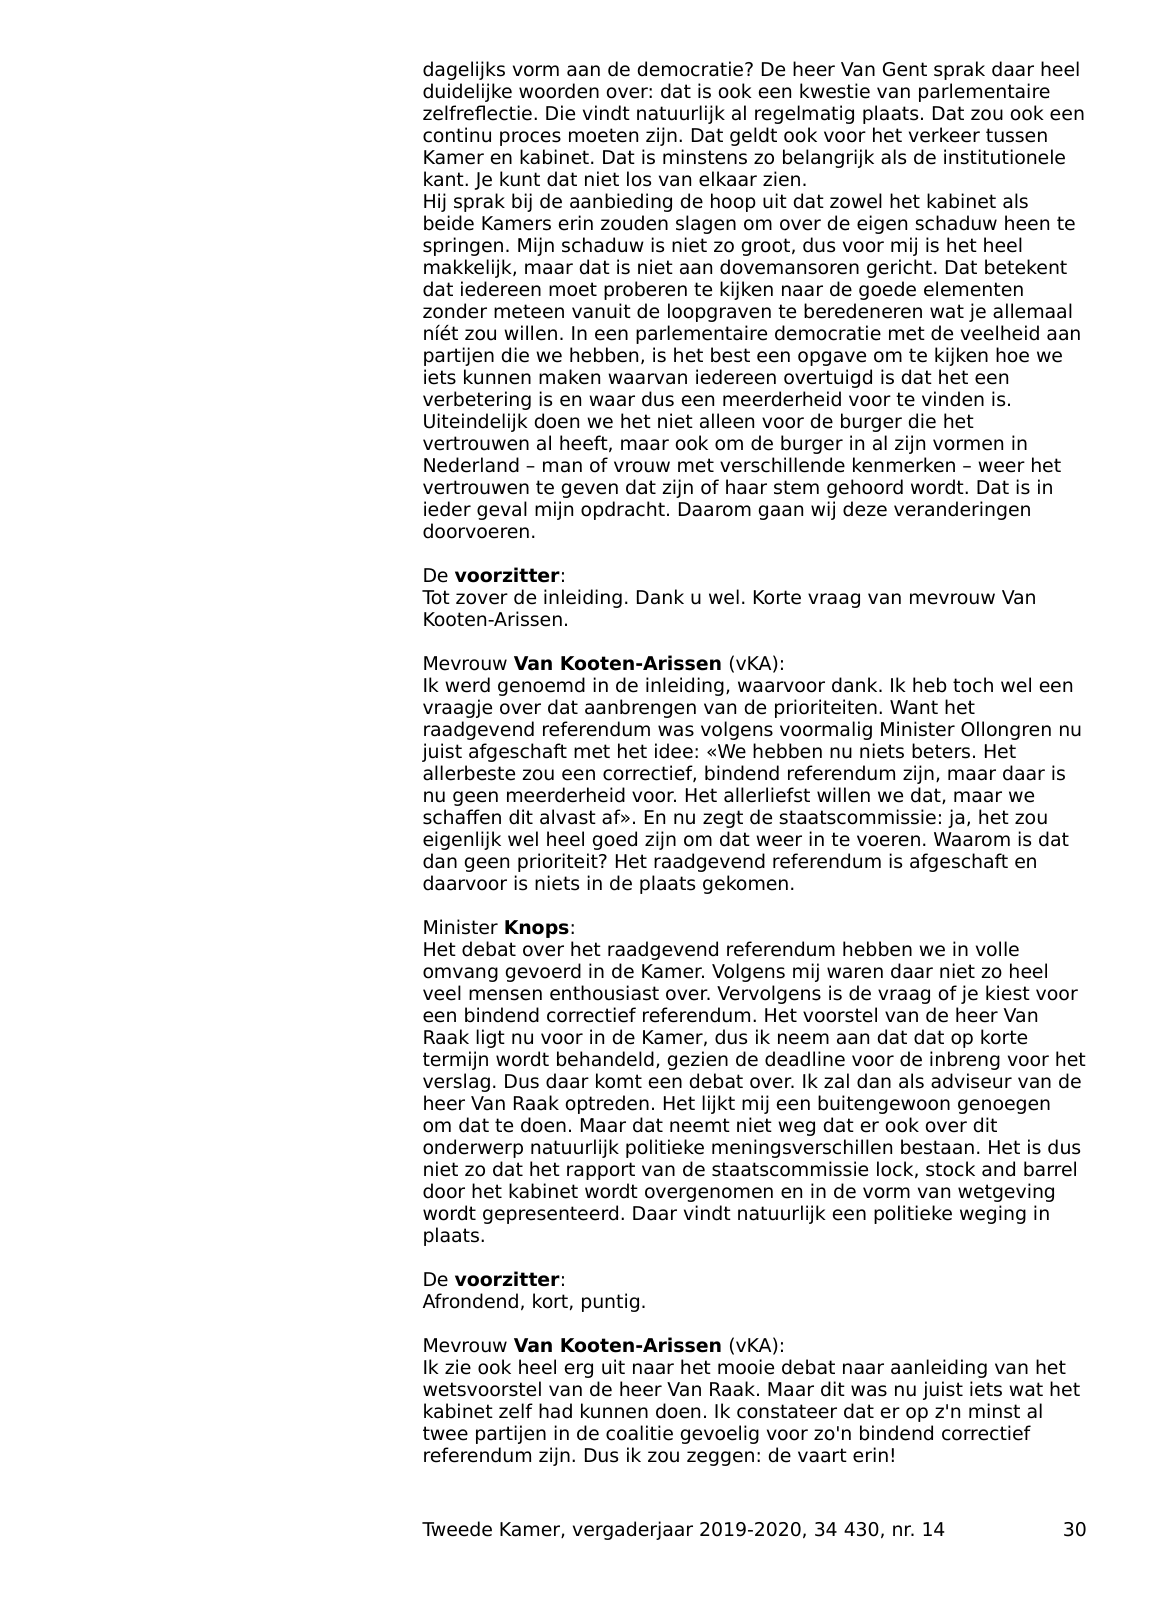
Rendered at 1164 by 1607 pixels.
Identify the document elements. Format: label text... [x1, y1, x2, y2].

text Mevrouw Van Kooten-Arissen (vKA): [422, 1335, 1087, 1357]
text Ik werd genoemd in de inleiding, waarvoor dank. Ik heb toch wel een vraagje over dat aanbrengen van de prioriteiten. Want het raadgevend referendum was volgens voormalig Minister Ollongren nu juist afgeschaft met het idee: «We hebben nu niets beters. Het allerbeste zou een correctief, bindend referendum zijn, maar daar is nu geen meerderheid voor. Het allerliefst willen we dat, maar we schaffen dit alvast af». En nu zegt de staatscommissie: ja, het zou eigenlijk wel heel goed zijn om dat weer in te voeren. Waarom is dat dan geen prioriteit? Het raadgevend referendum is afgeschaft en daarvoor is niets in de plaats gekomen. [422, 675, 1087, 895]
text Het debat over het raadgevend referendum hebben we in volle omvang gevoerd in de Kamer. Volgens mij waren daar niet zo heel veel mensen enthousiast over. Vervolgens is de vraag of je kiest voor een bindend correctief referendum. Het voorstel van de heer Van Raak ligt nu voor in de Kamer, dus ik neem aan dat dat op korte termijn wordt behandeld, gezien de deadline voor de inbreng voor het verslag. Dus daar komt een debat over. Ik zal dan als adviseur van de heer Van Raak optreden. Het lijkt mij een buitengewoon genoegen om dat te doen. Maar dat neemt niet weg dat er ook over dit onderwerp natuurlijk politieke meningsverschillen bestaan. Het is dus niet zo dat het rapport van de staatscommissie lock, stock and barrel door het kabinet wordt overgenomen en in de vorm van wetgeving wordt gepresenteerd. Daar vindt natuurlijk een politieke weging in plaats. [422, 939, 1087, 1247]
text Mevrouw Van Kooten-Arissen (vKA): [422, 653, 1087, 675]
text Tot zover de inleiding. Dank u wel. Korte vraag van mevrouw Van Kooten-Arissen. [422, 587, 1087, 631]
text Afrondend, kort, puntig. [422, 1291, 1087, 1313]
text Minister Knops: [422, 917, 1087, 939]
text dagelijks vorm aan de democratie? De heer Van Gent sprak daar heel duidelijke woorden over: dat is ook een kwestie van parlementaire zelfreflectie. Die vindt natuurlijk al regelmatig plaats. Dat zou ook een continu proces moeten zijn. Dat geldt ook voor het verkeer tussen Kamer en kabinet. Dat is minstens zo belangrijk als de institutionele kant. Je kunt dat niet los van elkaar zien. [422, 59, 1087, 191]
text De voorzitter: [422, 1269, 1087, 1291]
text Ik zie ook heel erg uit naar het mooie debat naar aanleiding van het wetsvoorstel van de heer Van Raak. Maar dit was nu juist iets wat het kabinet zelf had kunnen doen. Ik constateer dat er op z'n minst al twee partijen in de coalitie gevoelig voor zo'n bindend correctief referendum zijn. Dus ik zou zeggen: de vaart erin! [422, 1357, 1087, 1467]
text De voorzitter: [422, 565, 1087, 587]
text Hij sprak bij de aanbieding de hoop uit dat zowel het kabinet als beide Kamers erin zouden slagen om over de eigen schaduw heen te springen. Mijn schaduw is niet zo groot, dus voor mij is het heel makkelijk, maar dat is niet aan dovemansoren gericht. Dat betekent dat iedereen moet proberen te kijken naar de goede elementen zonder meteen vanuit de loopgraven te beredeneren wat je allemaal níét zou willen. In een parlementaire democratie met de veelheid aan partijen die we hebben, is het best een opgave om te kijken hoe we iets kunnen maken waarvan iedereen overtuigd is dat het een verbetering is en waar dus een meerderheid voor te vinden is. Uiteindelijk doen we het niet alleen voor de burger die het vertrouwen al heeft, maar ook om de burger in al zijn vormen in Nederland – man of vrouw met verschillende kenmerken – weer het vertrouwen te geven dat zijn of haar stem gehoord wordt. Dat is in ieder geval mijn opdracht. Daarom gaan wij deze veranderingen doorvoeren. [422, 191, 1087, 543]
